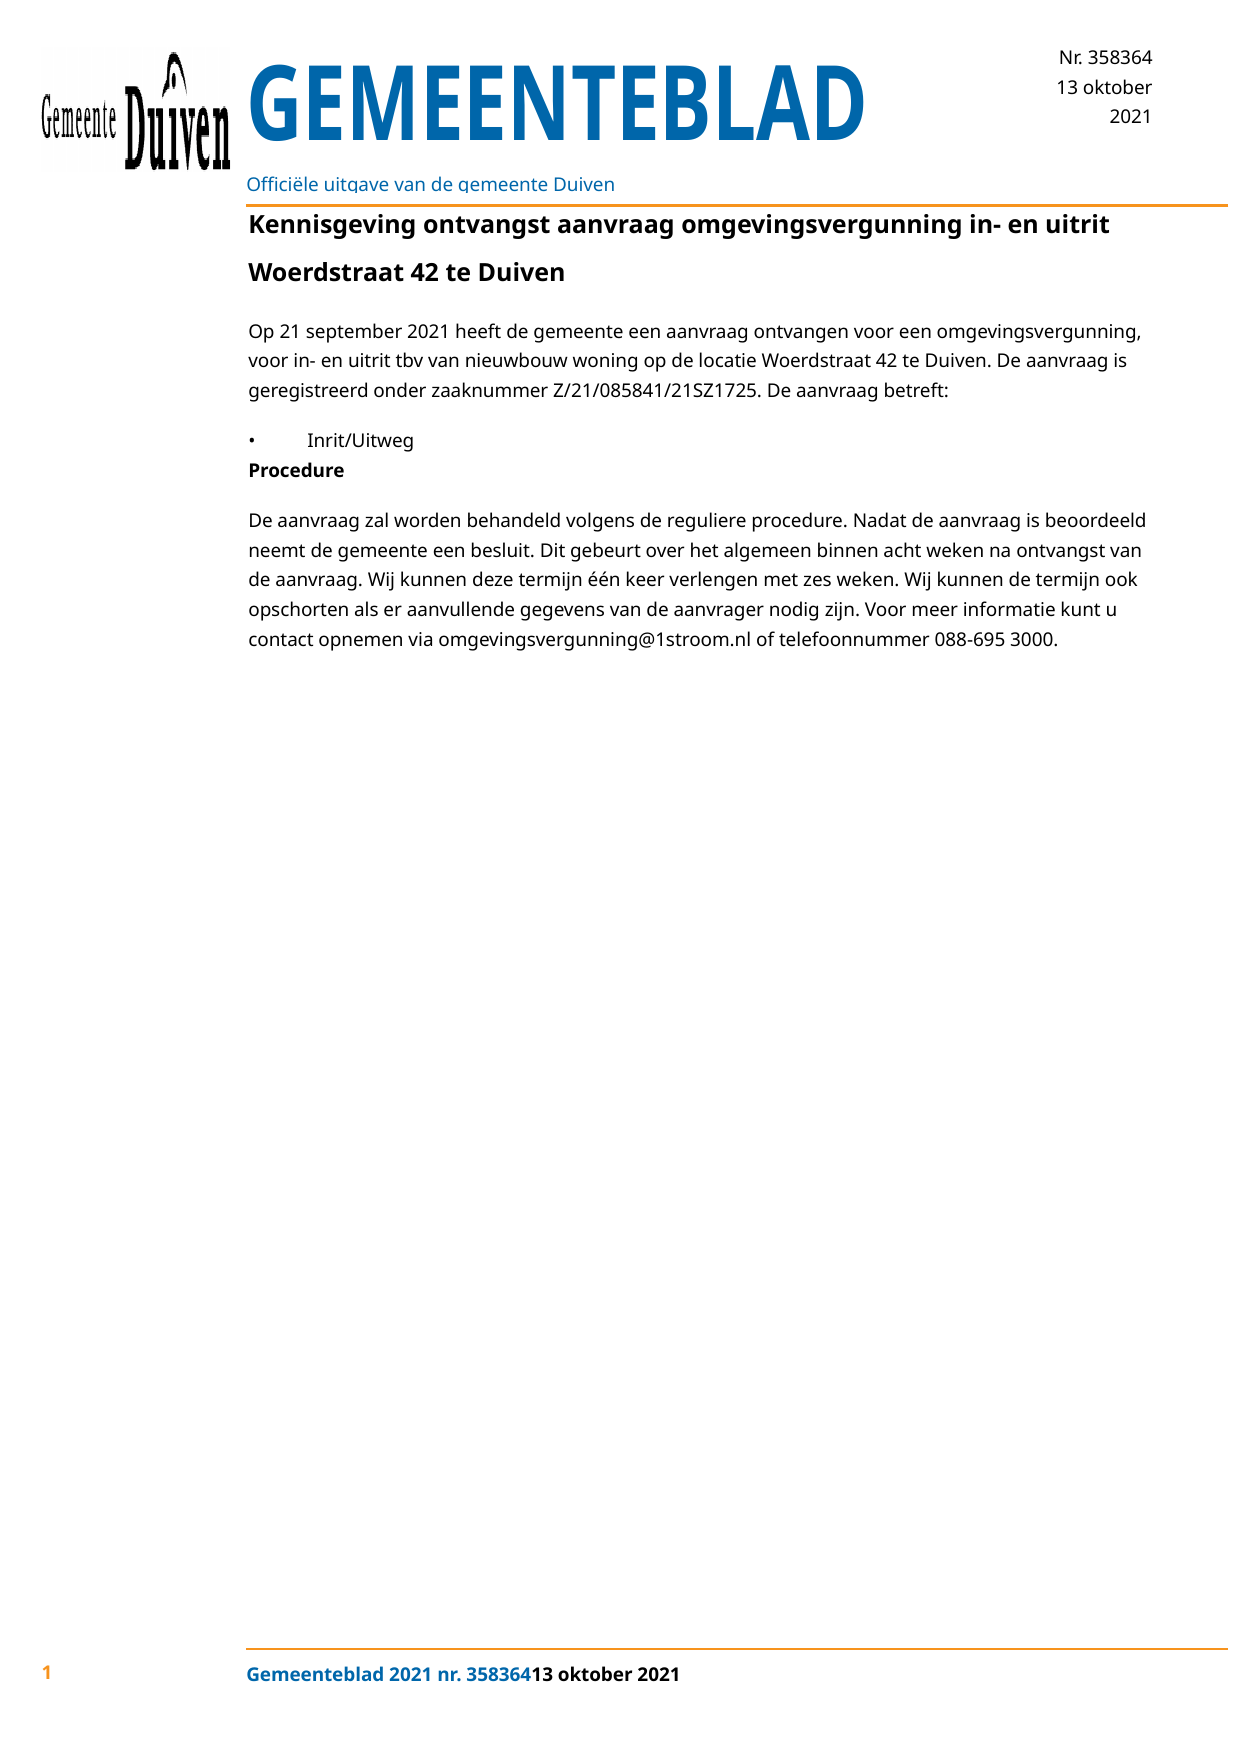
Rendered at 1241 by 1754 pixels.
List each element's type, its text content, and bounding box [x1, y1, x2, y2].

picture [41, 47, 231, 172]
text Procedure [248, 457, 1152, 483]
text De aanvraag zal worden behandeld volgens de reguliere procedure. Nadat de aanvraag is beoordeeld neemt de gemeente een besluit. Dit gebeurt over het algemeen binnen acht weken na ontvangst van de aanvraag. Wij kunnen deze termijn één keer verlengen met zes weken. Wij kunnen de termijn ook opschorten als er aanvullende gegevens van de aanvrager nodig zijn. Voor meer informatie kunt u contact opnemen via omgevingsvergunning@1stroom.nl of telefoonnummer 088-695 3000. [248, 507, 1152, 652]
list Inrit/Uitweg [248, 427, 1152, 453]
text Op 21 september 2021 heeft de gemeente een aanvraag ontvangen voor een omgevingsvergunning, voor in- en uitrit tbv van nieuwbouw woning op de locatie Woerdstraat 42 te Duiven. De aanvraag is geregistreerd onder zaaknummer Z/21/085841/21SZ1725. De aanvraag betreft: [248, 318, 1152, 403]
text Kennisgeving ontvangst aanvraag omgevingsvergunning in- en uitrit Woerdstraat 42 te Duiven [248, 207, 1152, 288]
